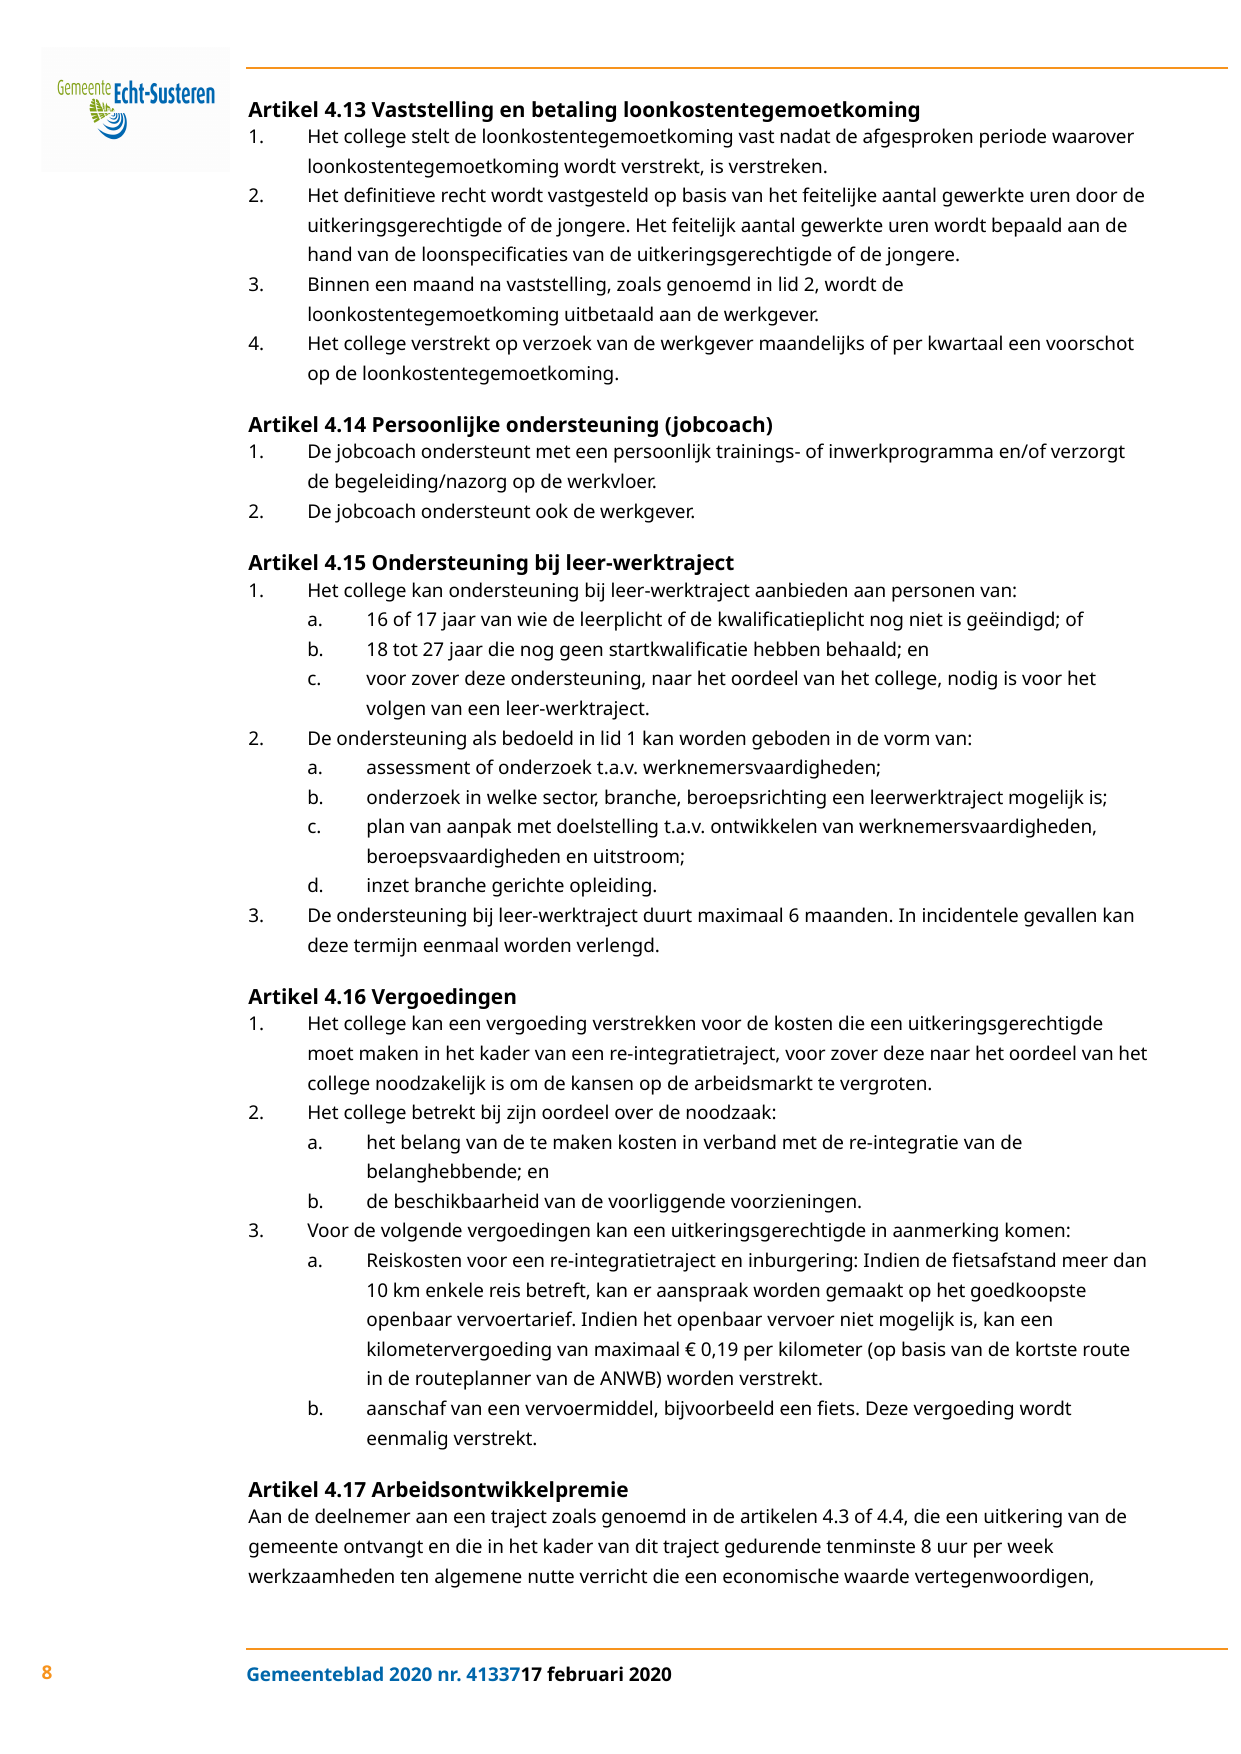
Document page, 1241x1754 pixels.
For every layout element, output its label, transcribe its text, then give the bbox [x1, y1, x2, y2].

list Voor de volgende vergoedingen kan een uitkeringsgerechtigde in aanmerking komen: [248, 1218, 1152, 1243]
list inzet branche gerichte opleiding. [307, 873, 1152, 898]
picture [41, 47, 231, 172]
list 18 tot 27 jaar die nog geen startkwalificatie hebben behaald; en [307, 636, 1152, 662]
list de beschikbaarheid van de voorliggende voorzieningen. [307, 1188, 1152, 1214]
list Binnen een maand na vaststelling, zoals genoemd in lid 2, wordt de loonkostentegemoetkoming uitbetaald aan de werkgever. [248, 271, 1152, 326]
list onderzoek in welke sector, branche, beroepsrichting een leerwerktraject mogelijk is; [307, 784, 1152, 809]
list assessment of onderzoek t.a.v. werknemersvaardigheden; [307, 754, 1152, 780]
list Het college verstrekt op verzoek van de werkgever maandelijks of per kwartaal een voorschot op de loonkostentegemoetkoming. [248, 330, 1152, 386]
list 16 of 17 jaar van wie de leerplicht of de kwalificatieplicht nog niet is geëindigd; of [307, 606, 1152, 632]
text Artikel 4.13 Vaststelling en betaling loonkostentegemoetkoming [248, 95, 1152, 123]
list Reiskosten voor een re-integratietraject en inburgering: Indien de fietsafstand meer dan 10 km enkele reis betreft, kan er aanspraak worden gemaakt op het goedkoopste openbaar vervoertarief. Indien het openbaar vervoer niet mogelijk is, kan een kilometervergoeding van maximaal € 0,19 per kilometer (op basis van de kortste route in de routeplanner van de ANWB) worden verstrekt. [307, 1247, 1152, 1391]
list Het college betrekt bij zijn oordeel over de noodzaak: [248, 1099, 1152, 1125]
list voor zover deze ondersteuning, naar het oordeel van het college, nodig is voor het volgen van een leer-werktraject. [307, 666, 1152, 721]
list De ondersteuning bij leer-werktraject duurt maximaal 6 maanden. In incidentele gevallen kan deze termijn eenmaal worden verlengd. [248, 902, 1152, 957]
list Het college kan een vergoeding verstrekken voor de kosten die een uitkeringsgerechtigde moet maken in het kader van een re-integratietraject, voor zover deze naar het oordeel van het college noodzakelijk is om de kansen op de arbeidsmarkt te vergroten. [248, 1011, 1152, 1096]
list De jobcoach ondersteunt met een persoonlijk trainings- of inwerkprogramma en/of verzorgt de begeleiding/nazorg op de werkvloer. [248, 439, 1152, 494]
list Het definitieve recht wordt vastgesteld op basis van het feitelijke aantal gewerkte uren door de uitkeringsgerechtigde of de jongere. Het feitelijk aantal gewerkte uren wordt bepaald aan de hand van de loonspecificaties van de uitkeringsgerechtigde of de jongere. [248, 182, 1152, 267]
text Artikel 4.15 Ondersteuning bij leer-werktraject [248, 548, 1152, 577]
text Artikel 4.14 Persoonlijke ondersteuning (jobcoach) [248, 410, 1152, 439]
text Aan de deelnemer aan een traject zoals genoemd in de artikelen 4.3 of 4.4, die een uitkering van de gemeente ontvangt en die in het kader van dit traject gedurende tenminste 8 uur per week werkzaamheden ten algemene nutte verricht die een economische waarde vertegenwoordigen, [248, 1504, 1152, 1588]
list De jobcoach ondersteunt ook de werkgever. [248, 498, 1152, 524]
list Het college kan ondersteuning bij leer-werktraject aanbieden aan personen van: [248, 577, 1152, 602]
list het belang van de te maken kosten in verband met de re-integratie van de belanghebbende; en [307, 1129, 1152, 1184]
text Artikel 4.16 Vergoedingen [248, 982, 1152, 1011]
list Het college stelt de loonkostentegemoetkoming vast nadat de afgesproken periode waarover loonkostentegemoetkoming wordt verstrekt, is verstreken. [248, 123, 1152, 178]
list aanschaf van een vervoermiddel, bijvoorbeeld een fiets. Deze vergoeding wordt eenmalig verstrekt. [307, 1395, 1152, 1451]
list De ondersteuning als bedoeld in lid 1 kan worden geboden in de vorm van: [248, 725, 1152, 750]
list plan van aanpak met doelstelling t.a.v. ontwikkelen van werknemersvaardigheden, beroepsvaardigheden en uitstroom; [307, 813, 1152, 869]
text Artikel 4.17 Arbeidsontwikkelpremie [248, 1475, 1152, 1504]
